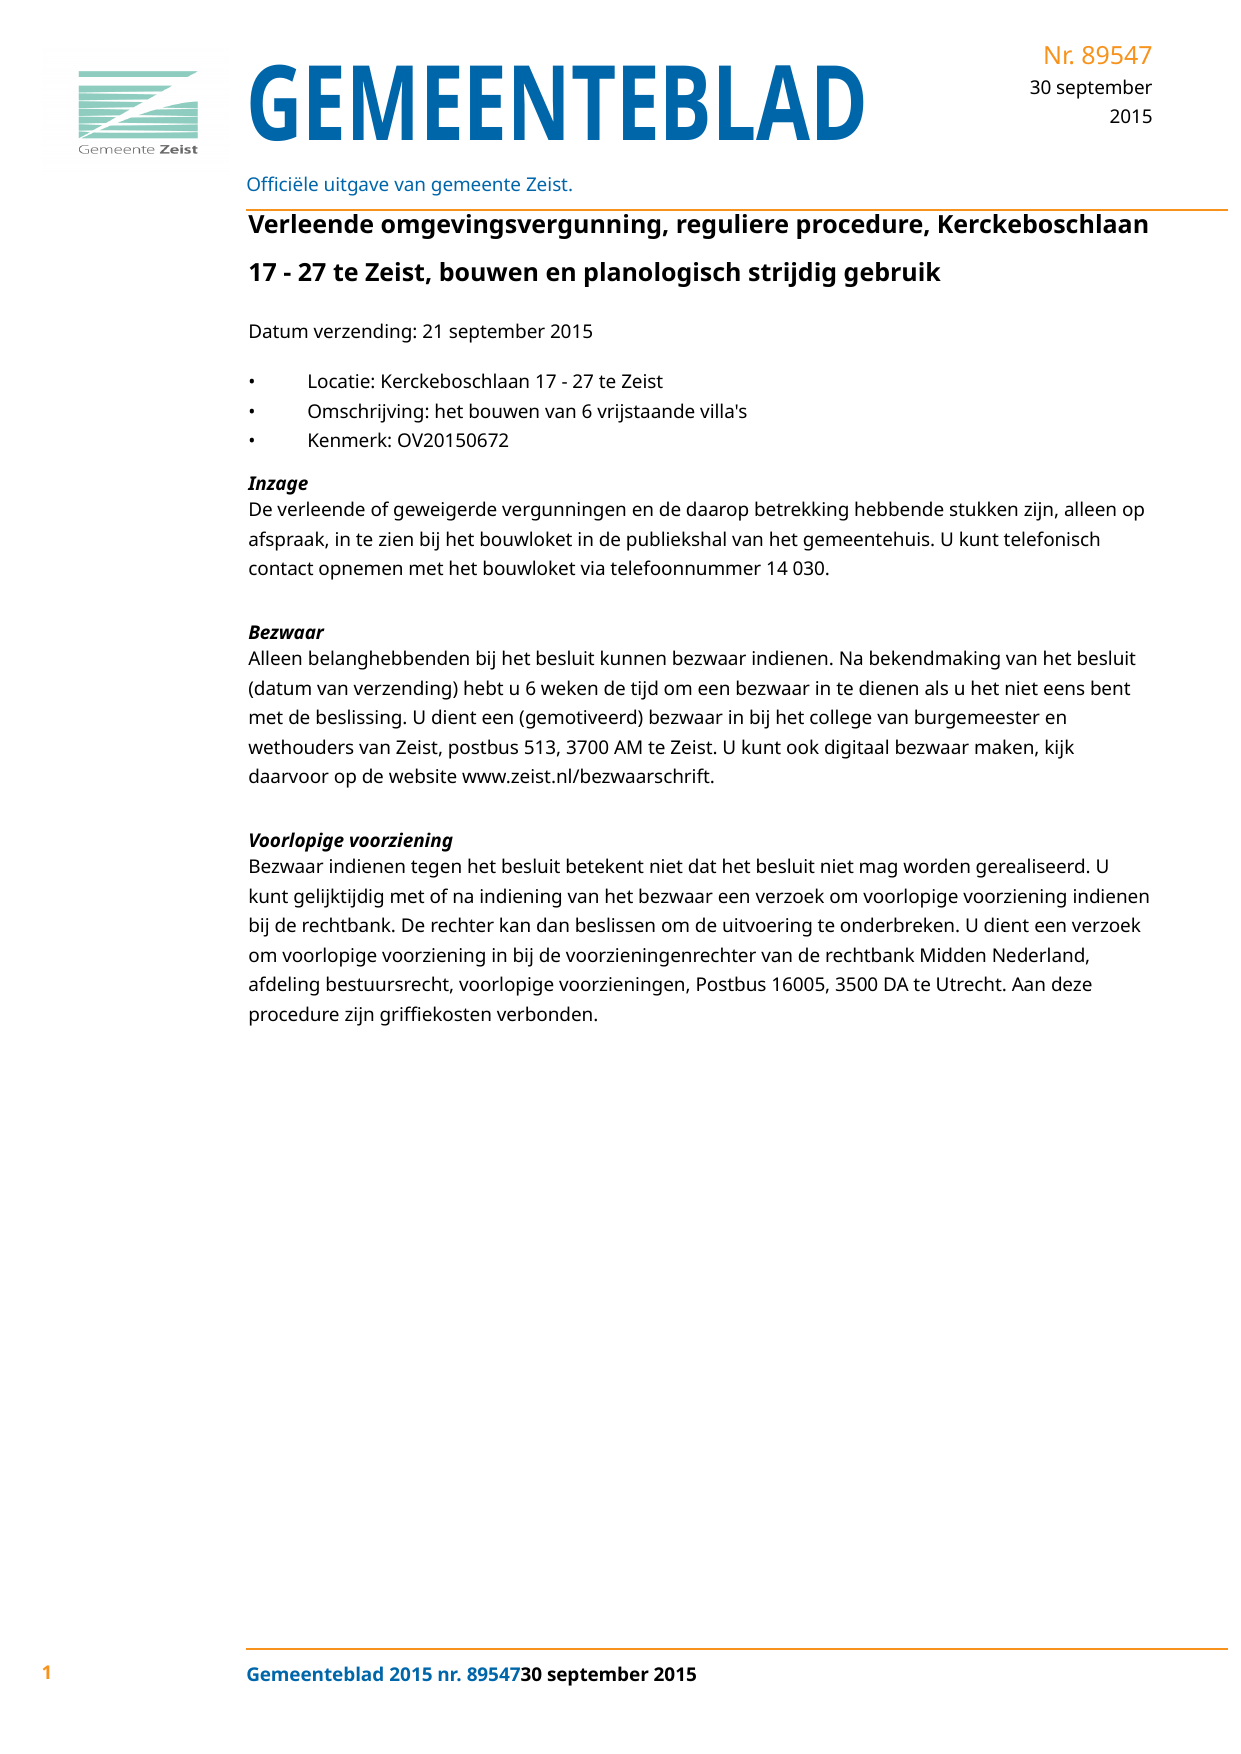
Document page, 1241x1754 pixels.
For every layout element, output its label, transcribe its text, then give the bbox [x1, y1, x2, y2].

text Inzage [248, 471, 1152, 496]
list Omschrijving: het bouwen van 6 vrijstaande villa's [248, 398, 1152, 424]
text De verleende of geweigerde vergunningen en de daarop betrekking hebbende stukken zijn, alleen op afspraak, in te zien bij het bouwloket in de publiekshal van het gemeentehuis. U kunt telefonisch contact opnemen met het bouwloket via telefoonnummer 14 030. [248, 496, 1152, 581]
text Datum verzending: 21 september 2015 [248, 318, 1152, 344]
list Locatie: Kerckeboschlaan 17 - 27 te Zeist [248, 368, 1152, 394]
list Kenmerk: OV20150672 [248, 427, 1152, 453]
text Alleen belanghebbenden bij het besluit kunnen bezwaar indienen. Na bekendmaking van het besluit (datum van verzending) hebt u 6 weken de tijd om een bezwaar in te dienen als u het niet eens bent met de beslissing. U dient een (gemotiveerd) bezwaar in bij het college van burgemeester en wethouders van Zeist, postbus 513, 3700 AM te Zeist. U kunt ook digitaal bezwaar maken, kijk daarvoor op de website www.zeist.nl/bezwaarschrift. [248, 645, 1152, 789]
picture [41, 47, 231, 172]
text Voorlopige voorziening [248, 827, 1152, 853]
text Verleende omgevingsvergunning, reguliere procedure, Kerckeboschlaan 17 - 27 te Zeist, bouwen en planologisch strijdig gebruik [248, 211, 1152, 288]
text Bezwaar [248, 619, 1152, 645]
text Bezwaar indienen tegen het besluit betekent niet dat het besluit niet mag worden gerealiseerd. U kunt gelijktijdig met of na indiening van het bezwaar een verzoek om voorlopige voorziening indienen bij de rechtbank. De rechter kan dan beslissen om de uitvoering te onderbreken. U dient een verzoek om voorlopige voorziening in bij de voorzieningenrechter van de rechtbank Midden Nederland, afdeling bestuursrecht, voorlopige voorzieningen, Postbus 16005, 3500 DA te Utrecht. Aan deze procedure zijn griffiekosten verbonden. [248, 853, 1152, 1027]
